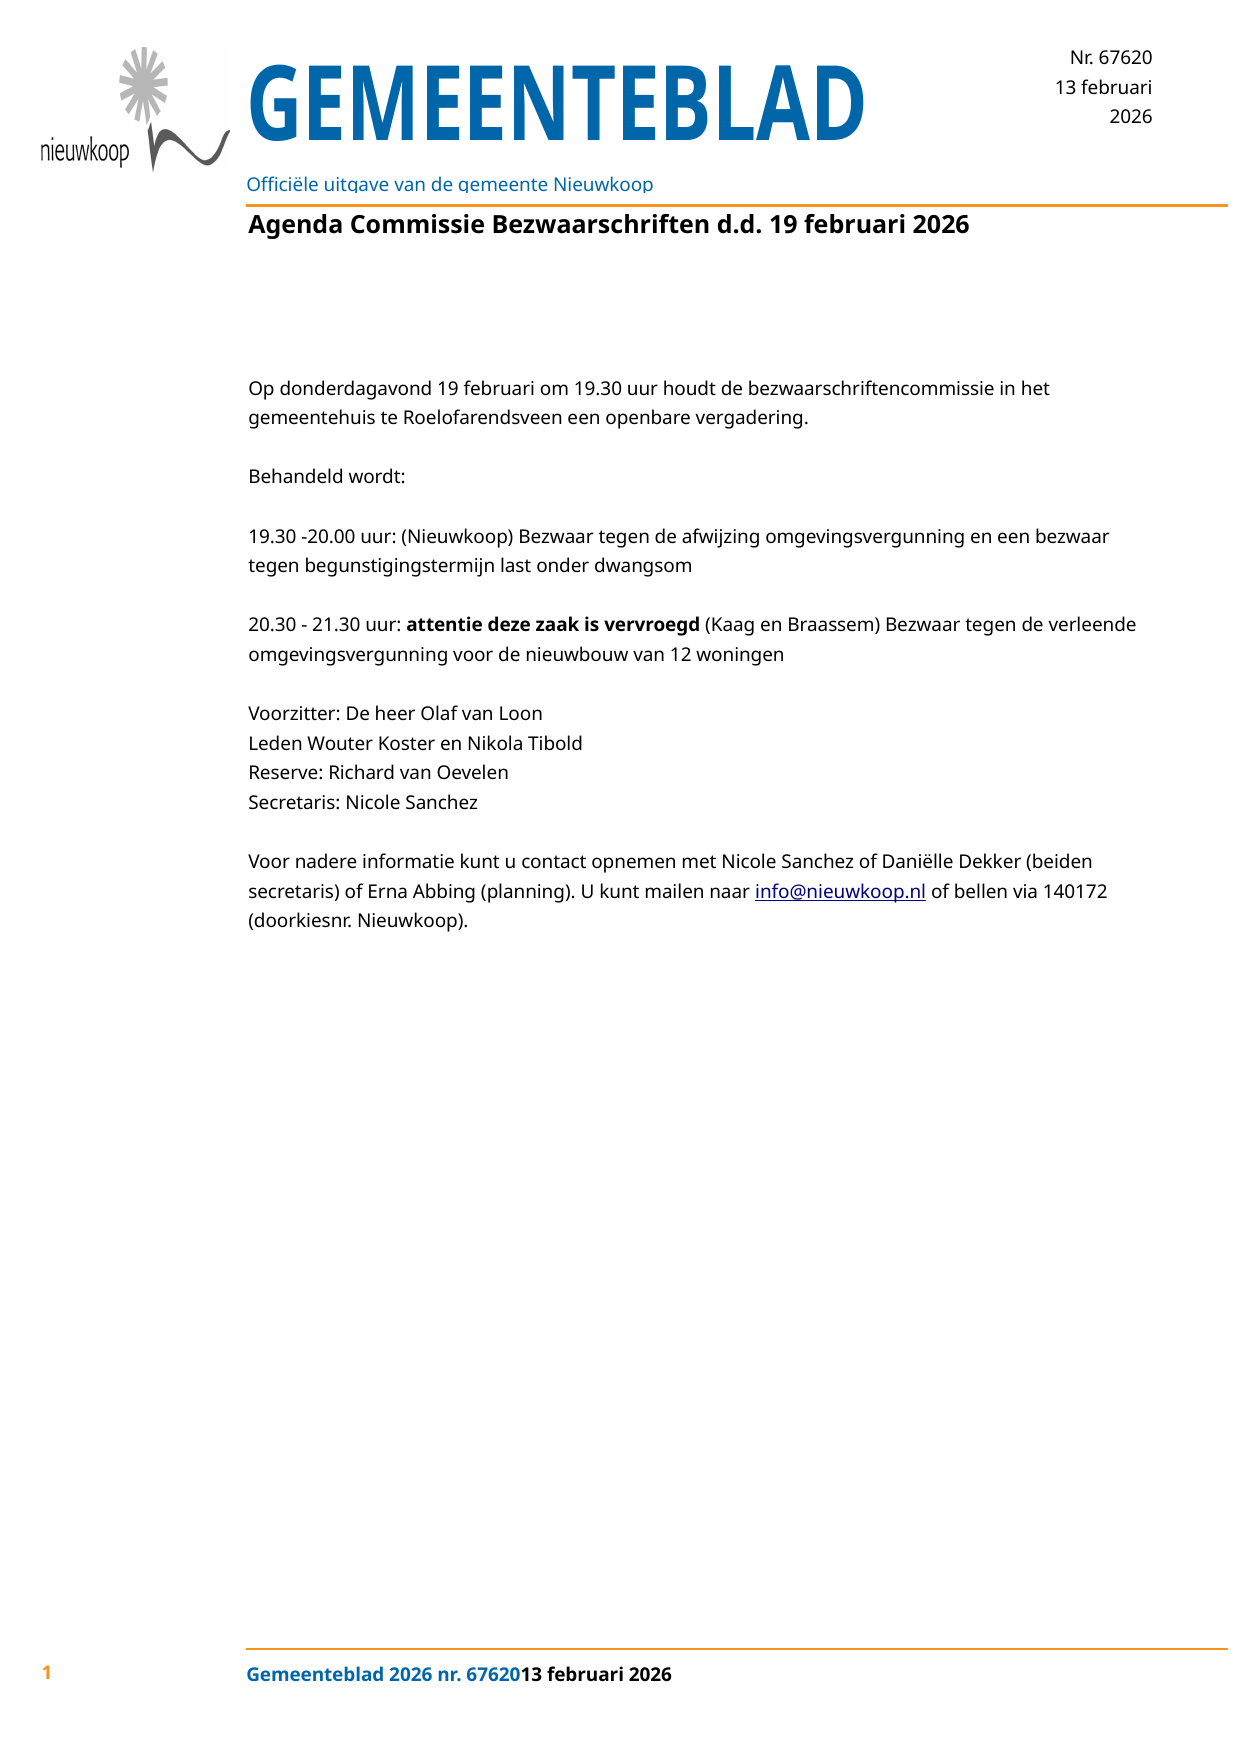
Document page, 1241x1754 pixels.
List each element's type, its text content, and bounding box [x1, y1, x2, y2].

picture [41, 47, 231, 172]
text Voor nadere informatie kunt u contact opnemen met Nicole Sanchez of Daniëlle Dekker (beiden secretaris) of Erna Abbing (planning). U kunt mailen naar info@nieuwkoop.nl of bellen via 140172 (doorkiesnr. Nieuwkoop). [248, 848, 1152, 933]
text Behandeld wordt: [248, 464, 1152, 489]
text 20.30 - 21.30 uur: attentie deze zaak is vervroegd (Kaag en Braassem) Bezwaar tegen de verleende omgevingsvergunning voor de nieuwbouw van 12 woningen [248, 612, 1152, 667]
text Voorzitter: De heer Olaf van Loon [248, 700, 1152, 726]
text Secretaris: Nicole Sanchez [248, 789, 1152, 815]
text Agenda Commissie Bezwaarschriften d.d. 19 februari 2026 [248, 207, 1152, 241]
text Reserve: Richard van Oevelen [248, 759, 1152, 785]
text Leden Wouter Koster en Nikola Tibold [248, 730, 1152, 756]
text Op donderdagavond 19 februari om 19.30 uur houdt de bezwaarschriftencommissie in het gemeentehuis te Roelofarendsveen een openbare vergadering. [248, 375, 1152, 430]
text 19.30 -20.00 uur: (Nieuwkoop) Bezwaar tegen de afwijzing omgevingsvergunning en een bezwaar tegen begunstigingstermijn last onder dwangsom [248, 523, 1152, 578]
